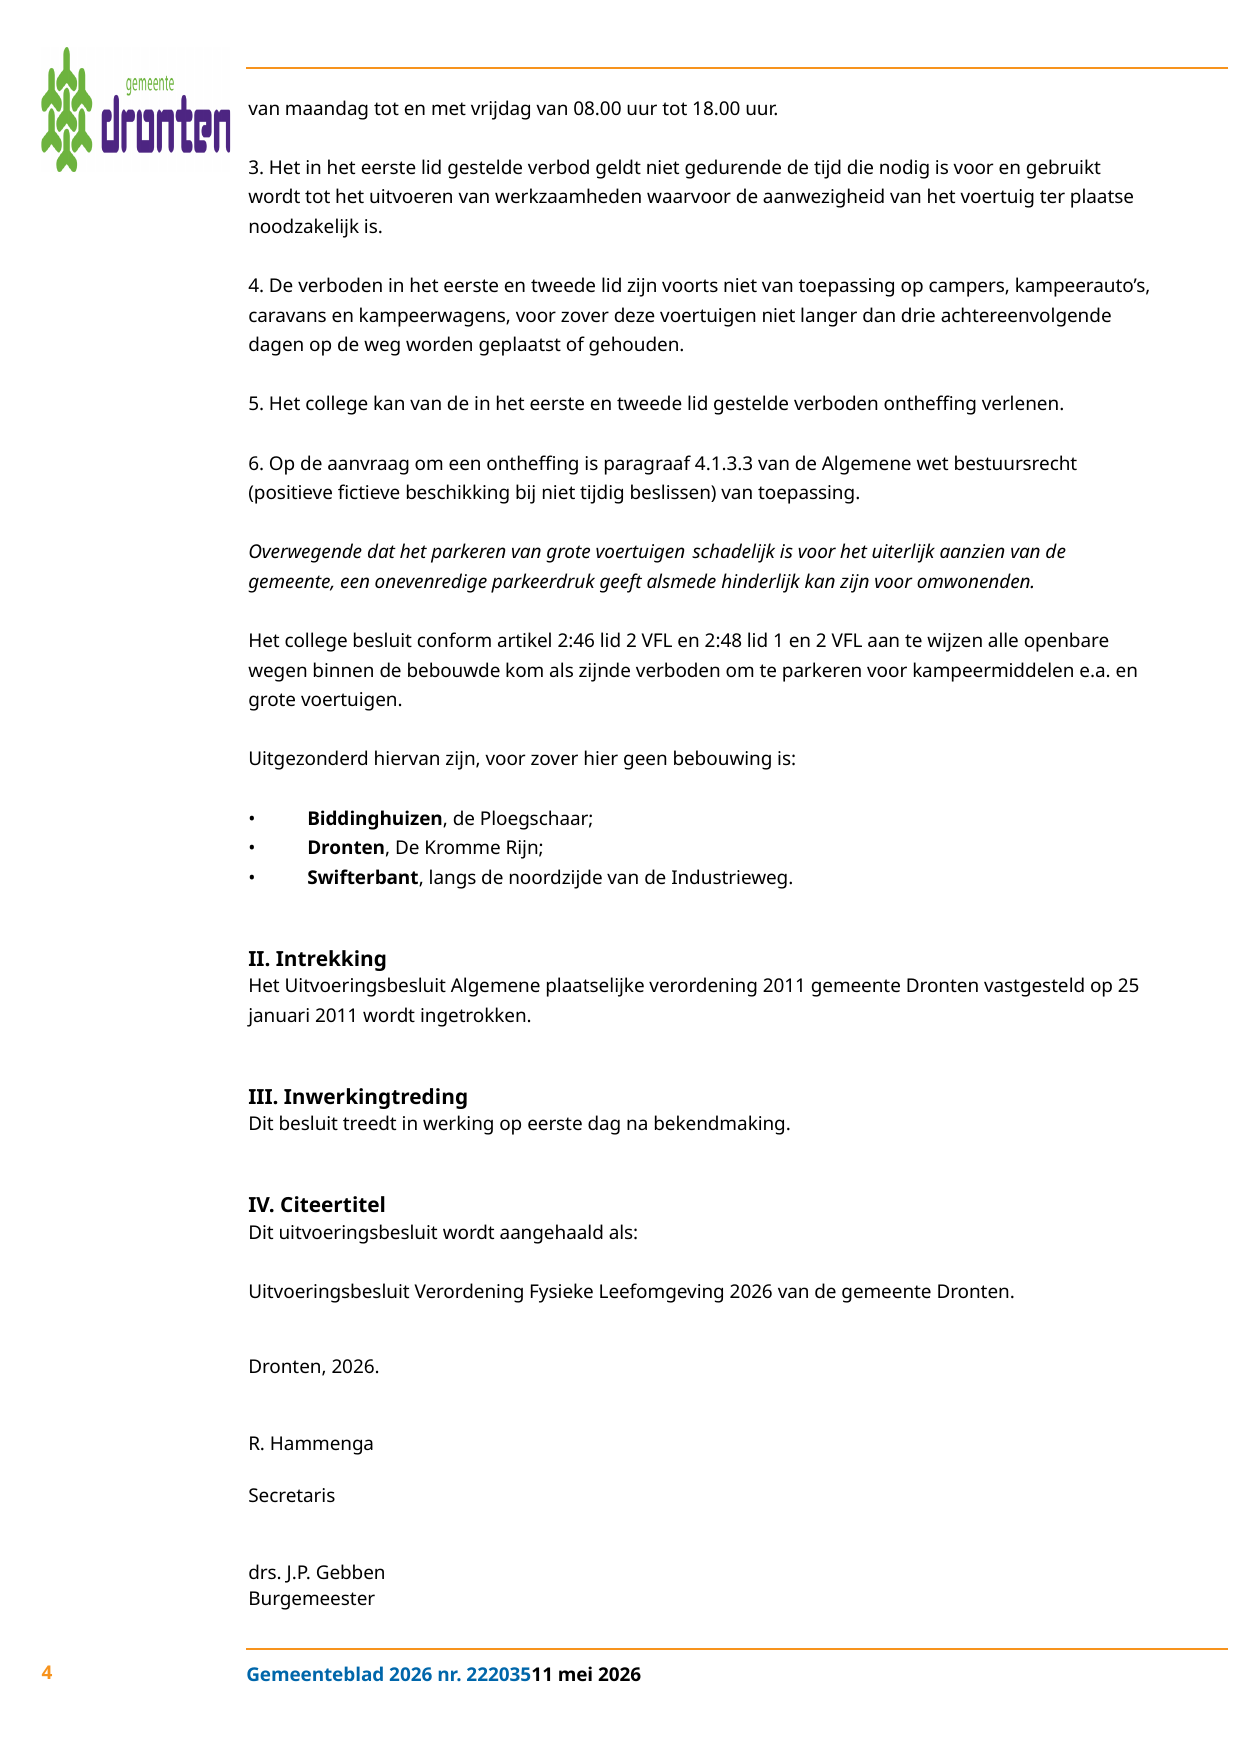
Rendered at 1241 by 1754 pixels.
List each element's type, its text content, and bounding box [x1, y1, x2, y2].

text 4. De verboden in het eerste en tweede lid zijn voorts niet van toepassing op campers, kampeerauto’s, caravans en kampeerwagens, voor zover deze voertuigen niet langer dan drie achtereenvolgende dagen op de weg worden geplaatst of gehouden. [248, 272, 1152, 357]
text Dronten, 2026. [248, 1353, 1152, 1379]
list Swifterbant, langs de noordzijde van de Industrieweg. [248, 864, 1152, 890]
text 3. Het in het eerste lid gestelde verbod geldt niet gedurende de tijd die nodig is voor en gebruikt wordt tot het uitvoeren van werkzaamheden waarvoor de aanwezigheid van het voertuig ter plaatse noodzakelijk is. [248, 154, 1152, 239]
text II. Intrekking [248, 944, 1152, 972]
text III. Inwerkingtreding [248, 1082, 1152, 1110]
text Burgemeester [248, 1585, 1152, 1611]
text Overwegende dat het parkeren van grote voertuigen schadelijk is voor het uiterlijk aanzien van de gemeente, een onevenredige parkeerdruk geeft alsmede hinderlijk kan zijn voor omwonenden. [248, 538, 1152, 594]
text drs. J.P. Gebben [248, 1559, 1152, 1585]
text 5. Het college kan van de in het eerste en tweede lid gestelde verboden ontheffing verlenen. [248, 391, 1152, 416]
text 6. Op de aanvraag om een ontheffing is paragraaf 4.1.3.3 van de Algemene wet bestuursrecht (positieve fictieve beschikking bij niet tijdig beslissen) van toepassing. [248, 450, 1152, 505]
list Dronten, De Kromme Rijn; [248, 834, 1152, 860]
picture [41, 47, 231, 172]
text Het Uitvoeringsbesluit Algemene plaatselijke verordening 2011 gemeente Dronten vastgesteld op 25 januari 2011 wordt ingetrokken. [248, 972, 1152, 1028]
text Dit besluit treedt in werking op eerste dag na bekendmaking. [248, 1110, 1152, 1136]
text van maandag tot en met vrijdag van 08.00 uur tot 18.00 uur. [248, 95, 1152, 121]
text Secretaris [248, 1482, 1152, 1508]
text IV. Citeertitel [248, 1190, 1152, 1219]
text Uitgezonderd hiervan zijn, voor zover hier geen bebouwing is: [248, 746, 1152, 771]
list Biddinghuizen, de Ploegschaar; [248, 805, 1152, 831]
text R. Hammenga [248, 1430, 1152, 1456]
text Uitvoeringsbesluit Verordening Fysieke Leefomgeving 2026 van de gemeente Dronten. [248, 1278, 1152, 1304]
text Het college besluit conform artikel 2:46 lid 2 VFL en 2:48 lid 1 en 2 VFL aan te wijzen alle openbare wegen binnen de bebouwde kom als zijnde verboden om te parkeren voor kampeermiddelen e.a. en grote voertuigen. [248, 627, 1152, 712]
text Dit uitvoeringsbesluit wordt aangehaald als: [248, 1219, 1152, 1244]
